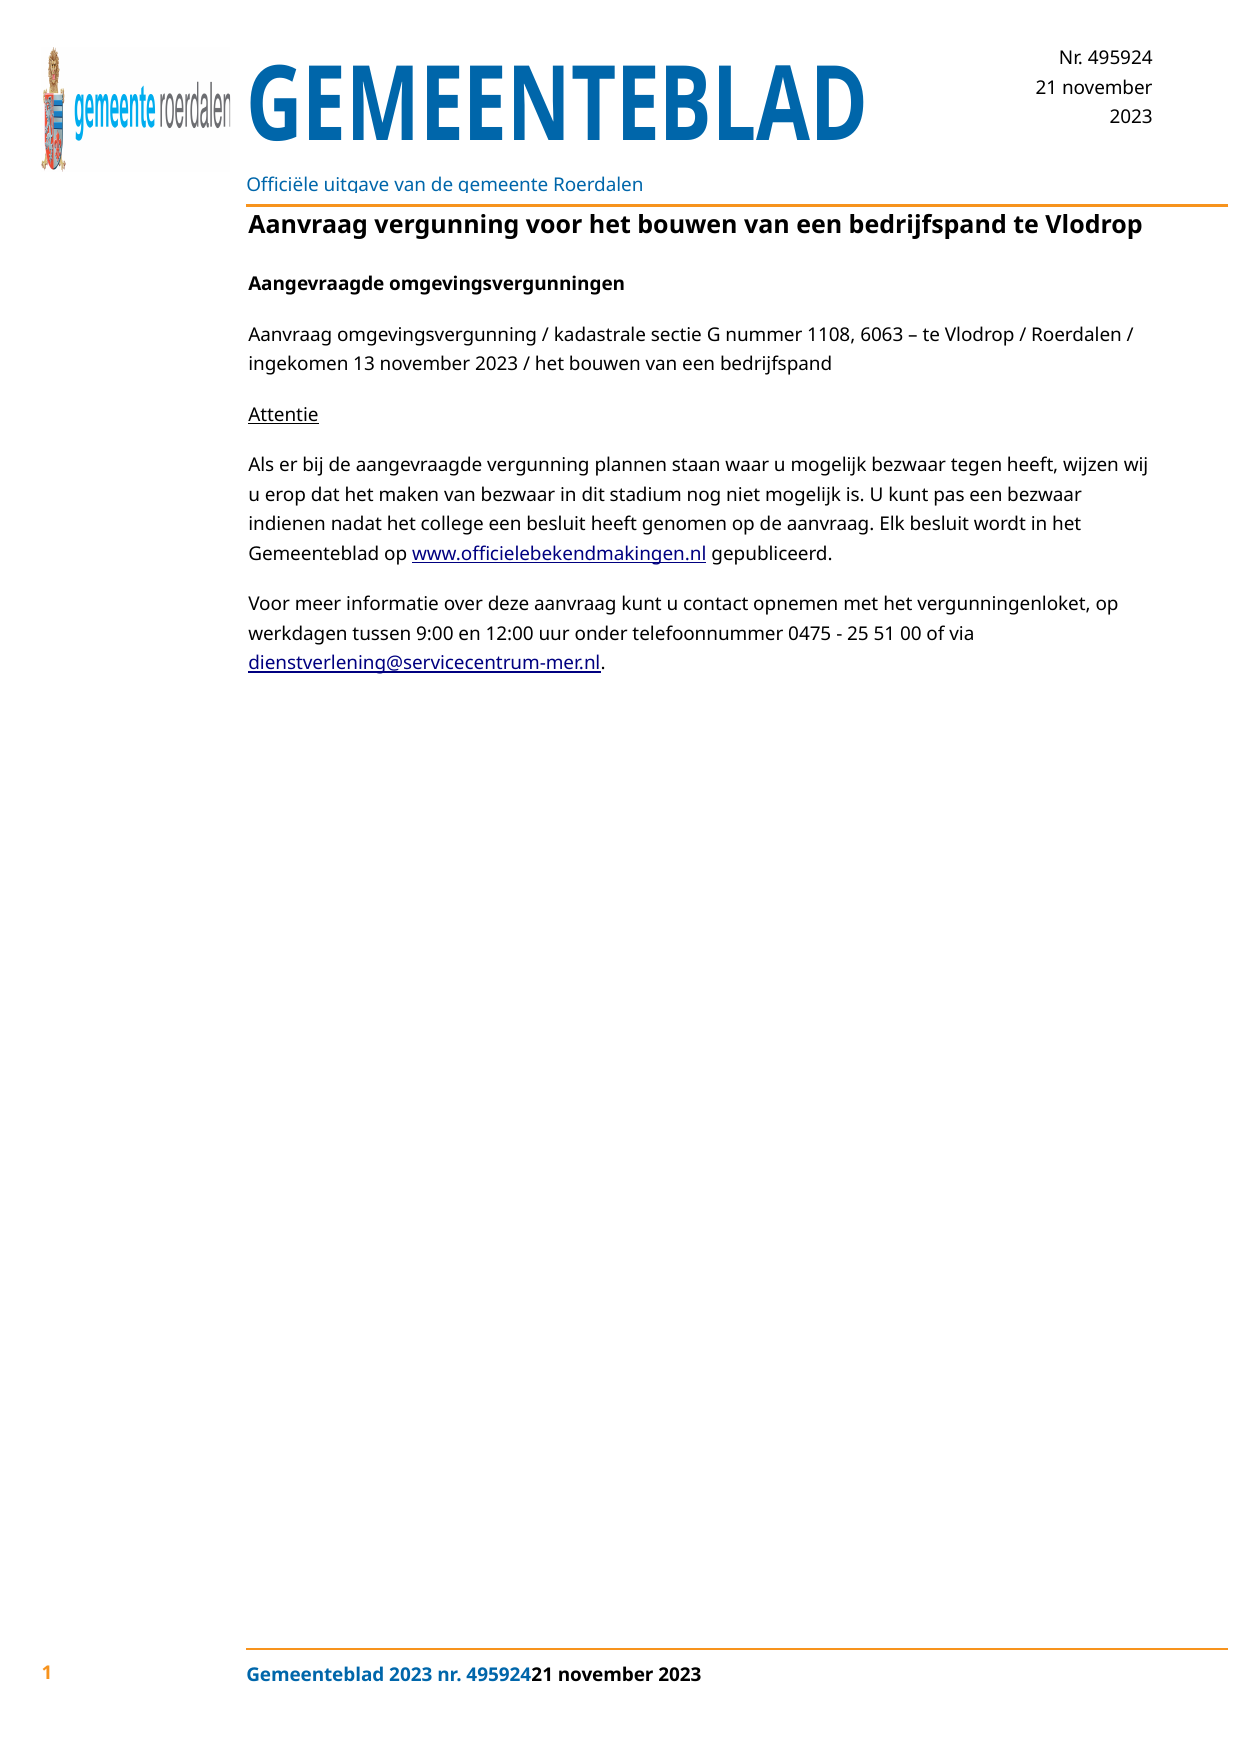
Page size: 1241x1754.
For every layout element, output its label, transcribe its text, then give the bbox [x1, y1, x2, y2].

text Als er bij de aangevraagde vergunning plannen staan waar u mogelijk bezwaar tegen heeft, wijzen wij u erop dat het maken van bezwaar in dit stadium nog niet mogelijk is. U kunt pas een bezwaar indienen nadat het college een besluit heeft genomen op de aanvraag. Elk besluit wordt in het Gemeenteblad op www.officielebekendmakingen.nl gepubliceerd. [248, 451, 1152, 566]
text Aanvraag omgevingsvergunning / kadastrale sectie G nummer 1108, 6063 – te Vlodrop / Roerdalen / ingekomen 13 november 2023 / het bouwen van een bedrijfspand [248, 321, 1152, 376]
text Aangevraagde omgevingsvergunningen [248, 270, 1152, 296]
text Aanvraag vergunning voor het bouwen van een bedrijfspand te Vlodrop [248, 207, 1152, 241]
text Attentie [248, 401, 1152, 426]
text Voor meer informatie over deze aanvraag kunt u contact opnemen met het vergunningenloket, op werkdagen tussen 9:00 en 12:00 uur onder telefoonnummer 0475 - 25 51 00 of via dienstverlening@servicecentrum-mer.nl. [248, 590, 1152, 675]
picture [41, 47, 231, 172]
